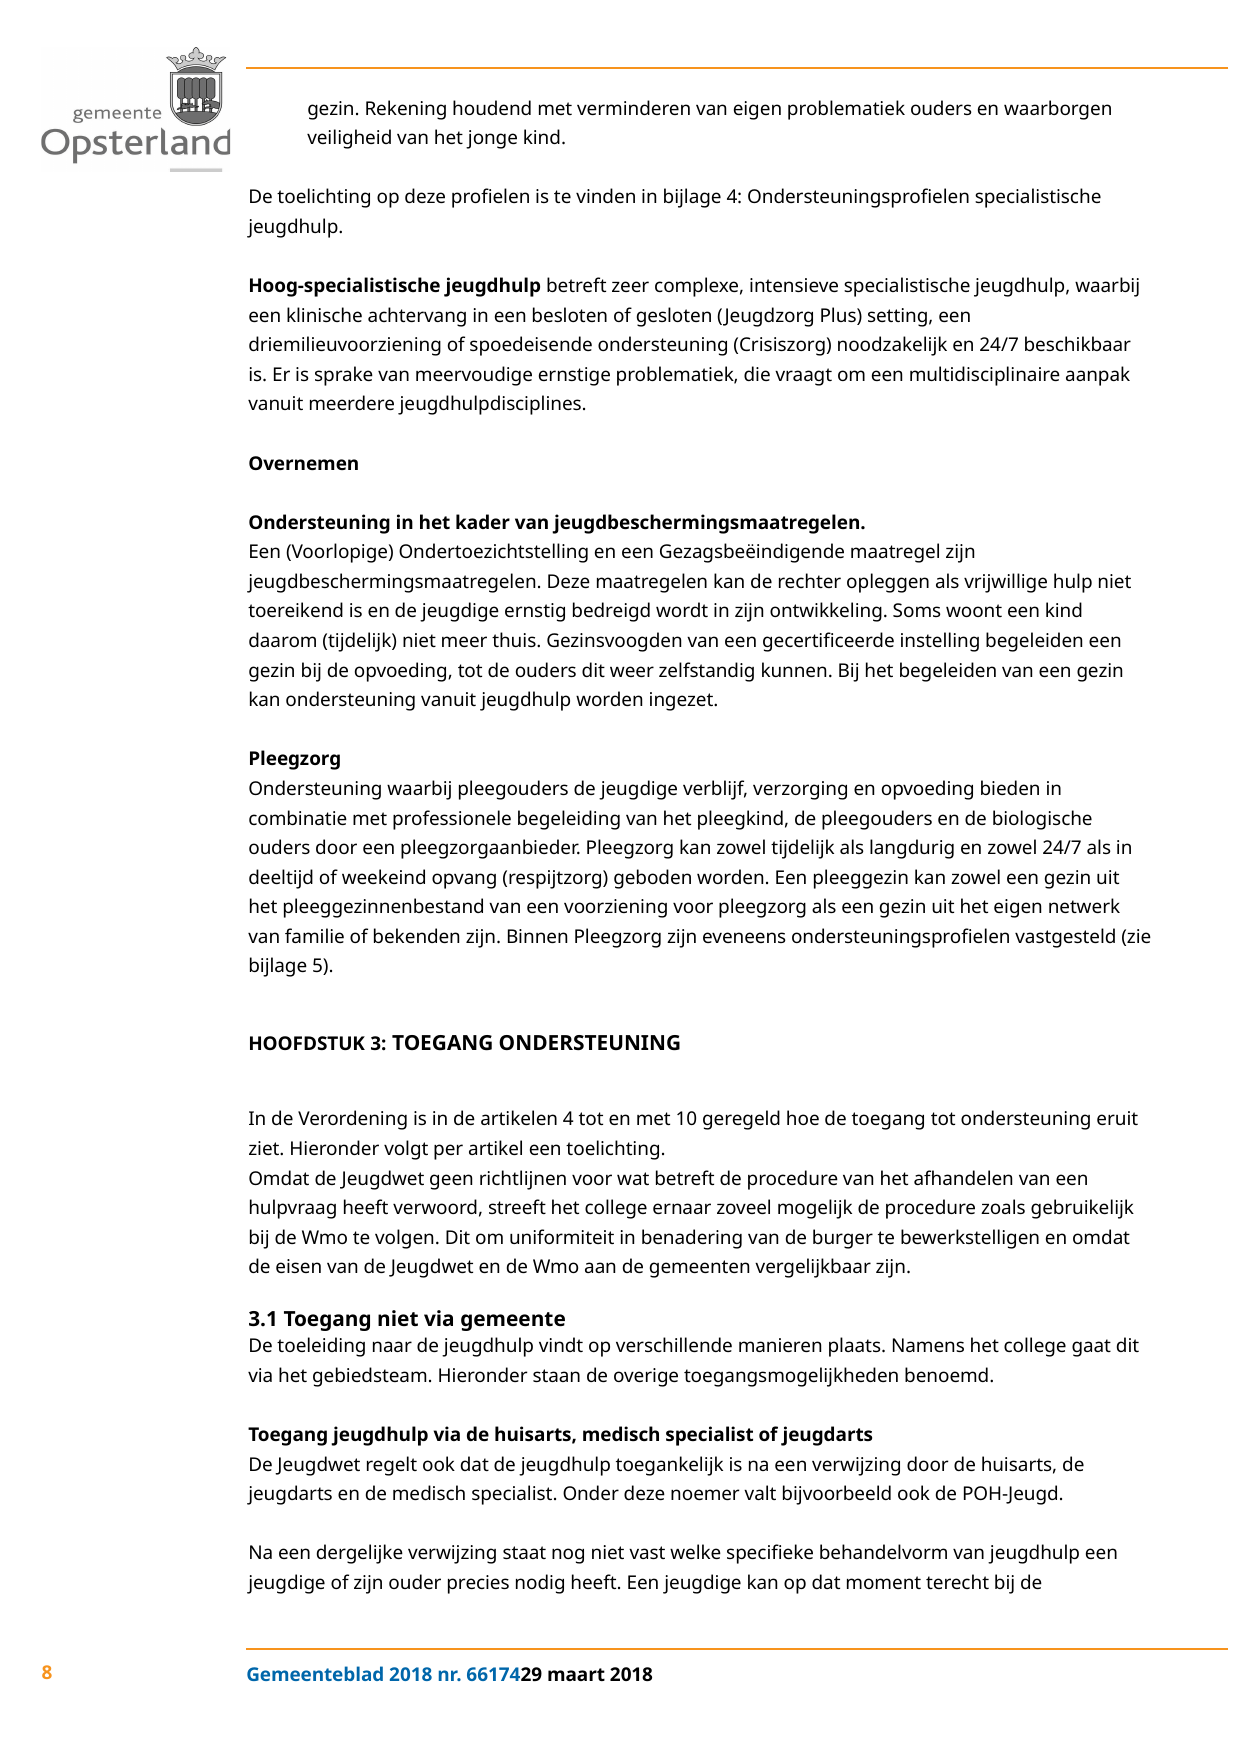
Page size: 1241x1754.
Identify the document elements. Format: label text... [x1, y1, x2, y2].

text Omdat de Jeugdwet geen richtlijnen voor wat betreft de procedure van het afhandelen van een hulpvraag heeft verwoord, streeft het college ernaar zoveel mogelijk de procedure zoals gebruikelijk bij de Wmo te volgen. Dit om uniformiteit in benadering van de burger te bewerkstelligen en omdat de eisen van de Jeugdwet en de Wmo aan de gemeenten vergelijkbaar zijn. [248, 1165, 1152, 1279]
text Overnemen [248, 450, 1152, 476]
text Toegang jeugdhulp via de huisarts, medisch specialist of jeugdarts [248, 1421, 1152, 1447]
text HOOFDSTUK 3: TOEGANG ONDERSTEUNING [248, 1028, 1152, 1056]
text Hoog-specialistische jeugdhulp betreft zeer complexe, intensieve specialistische jeugdhulp, waarbij een klinische achtervang in een besloten of gesloten (Jeugdzorg Plus) setting, een driemilieuvoorziening of spoedeisende ondersteuning (Crisiszorg) noodzakelijk en 24/7 beschikbaar is. Er is sprake van meervoudige ernstige problematiek, die vraagt om een multidisciplinaire aanpak vanuit meerdere jeugdhulpdisciplines. [248, 272, 1152, 416]
text In de Verordening is in de artikelen 4 tot en met 10 geregeld hoe de toegang tot ondersteuning eruit ziet. Hieronder volgt per artikel een toelichting. [248, 1106, 1152, 1161]
list gezin. Rekening houdend met verminderen van eigen problematiek ouders en waarborgen veiligheid van het jonge kind. [248, 95, 1152, 150]
text Ondersteuning in het kader van jeugdbeschermingsmaatregelen. [248, 509, 1152, 535]
text Ondersteuning waarbij pleegouders de jeugdige verblijf, verzorging en opvoeding bieden in combinatie met professionele begeleiding van het pleegkind, de pleegouders en de biologische ouders door een pleegzorgaanbieder. Pleegzorg kan zowel tijdelijk als langdurig en zowel 24/7 als in deeltijd of weekeind opvang (respijtzorg) geboden worden. Een pleeggezin kan zowel een gezin uit het pleeggezinnenbestand van een voorziening voor pleegzorg als een gezin uit het eigen netwerk van familie of bekenden zijn. Binnen Pleegzorg zijn eveneens ondersteuningsprofielen vastgesteld (zie bijlage 5). [248, 775, 1152, 978]
text De Jeugdwet regelt ook dat de jeugdhulp toegankelijk is na een verwijzing door de huisarts, de jeugdarts en de medisch specialist. Onder deze noemer valt bijvoorbeeld ook de POH-Jeugd. [248, 1451, 1152, 1506]
text De toelichting op deze profielen is te vinden in bijlage 4: Ondersteuningsprofielen specialistische jeugdhulp. [248, 183, 1152, 239]
picture [41, 47, 231, 172]
text De toeleiding naar de jeugdhulp vindt op verschillende manieren plaats. Namens het college gaat dit via het gebiedsteam. Hieronder staan de overige toegangsmogelijkheden benoemd. [248, 1332, 1152, 1388]
text 3.1 Toegang niet via gemeente [248, 1304, 1152, 1332]
text Pleegzorg [248, 746, 1152, 771]
text Een (Voorlopige) Ondertoezichtstelling en een Gezagsbeëindigende maatregel zijn jeugdbeschermingsmaatregelen. Deze maatregelen kan de rechter opleggen als vrijwillige hulp niet toereikend is en de jeugdige ernstig bedreigd wordt in zijn ontwikkeling. Soms woont een kind daarom (tijdelijk) niet meer thuis. Gezinsvoogden van een gecertificeerde instelling begeleiden een gezin bij de opvoeding, tot de ouders dit weer zelfstandig kunnen. Bij het begeleiden van een gezin kan ondersteuning vanuit jeugdhulp worden ingezet. [248, 538, 1152, 712]
text Na een dergelijke verwijzing staat nog niet vast welke specifieke behandelvorm van jeugdhulp een jeugdige of zijn ouder precies nodig heeft. Een jeugdige kan op dat moment terecht bij de [248, 1539, 1152, 1595]
